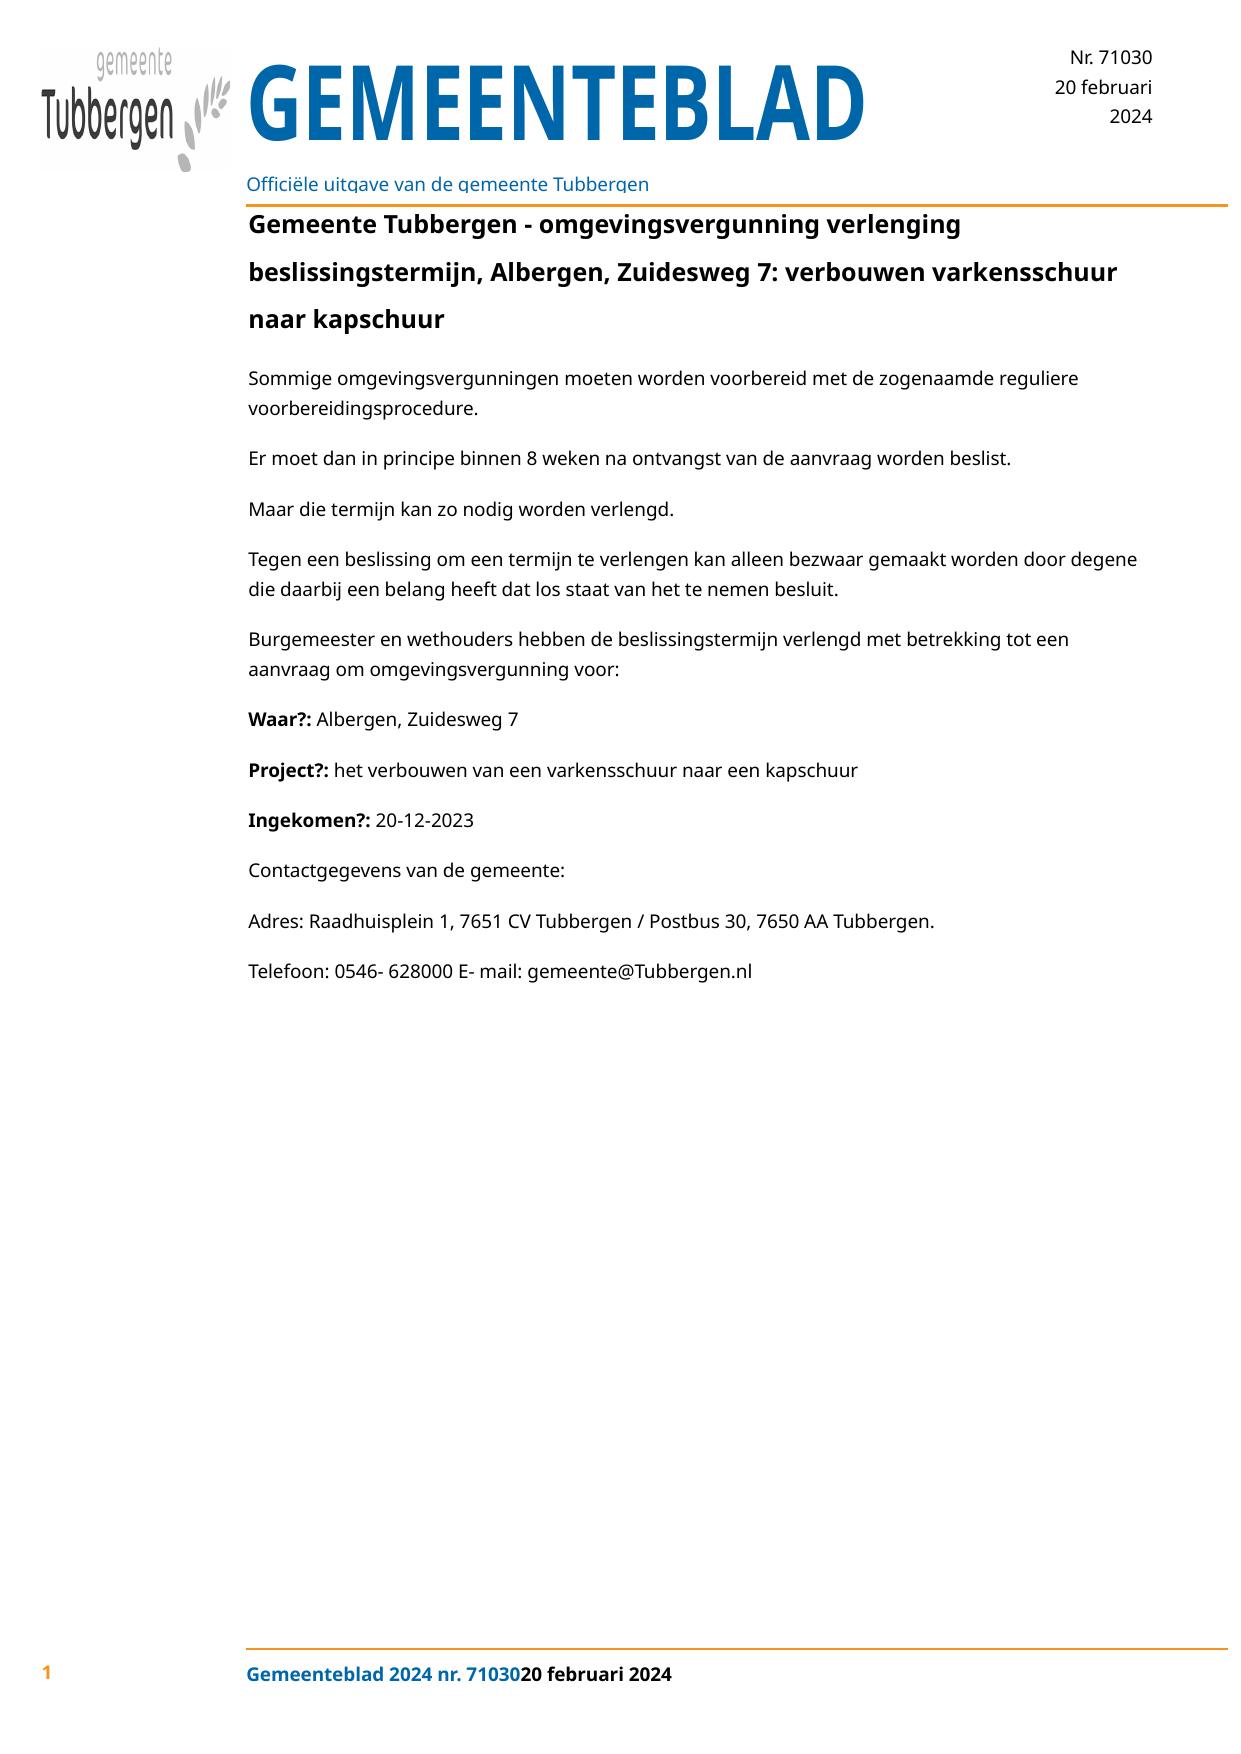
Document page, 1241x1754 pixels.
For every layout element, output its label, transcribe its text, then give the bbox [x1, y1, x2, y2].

picture [41, 47, 231, 172]
text Sommige omgevingsvergunningen moeten worden voorbereid met de zogenaamde reguliere voorbereidingsprocedure. [248, 366, 1152, 421]
text Er moet dan in principe binnen 8 weken na ontvangst van de aanvraag worden beslist. [248, 446, 1152, 471]
text Burgemeester en wethouders hebben de beslissingstermijn verlengd met betrekking tot een aanvraag om omgevingsvergunning voor: [248, 626, 1152, 682]
text Waar?: Albergen, Zuidesweg 7 [248, 706, 1152, 732]
text Adres: Raadhuisplein 1, 7651 CV Tubbergen / Postbus 30, 7650 AA Tubbergen. [248, 908, 1152, 934]
text Maar die termijn kan zo nodig worden verlengd. [248, 496, 1152, 522]
text Project?: het verbouwen van een varkensschuur naar een kapschuur [248, 757, 1152, 782]
text Ingekomen?: 20-12-2023 [248, 807, 1152, 833]
text Gemeente Tubbergen - omgevingsvergunning verlenging beslissingstermijn, Albergen, Zuidesweg 7: verbouwen varkensschuur naar kapschuur [248, 207, 1152, 336]
text Telefoon: 0546- 628000 E- mail: gemeente@Tubbergen.nl [248, 958, 1152, 984]
text Tegen een beslissing om een termijn te verlengen kan alleen bezwaar gemaakt worden door degene die daarbij een belang heeft dat los staat van het te nemen besluit. [248, 546, 1152, 602]
text Contactgegevens van de gemeente: [248, 858, 1152, 883]
